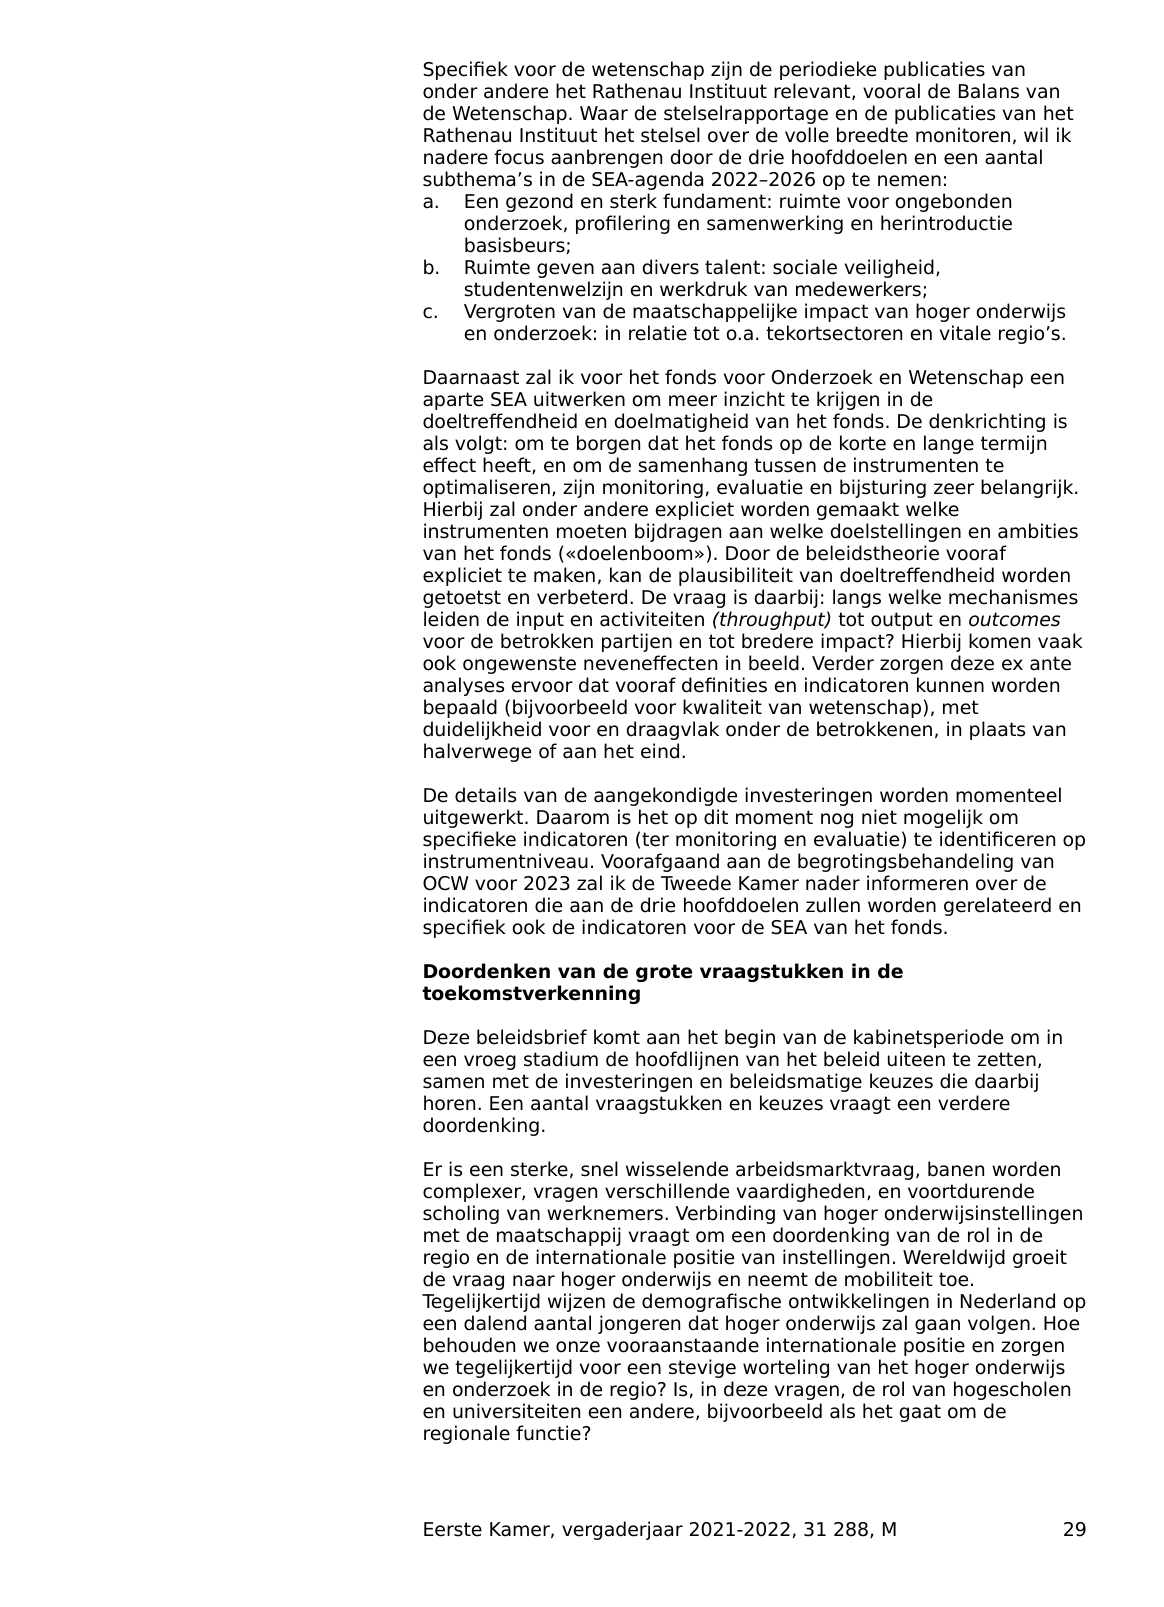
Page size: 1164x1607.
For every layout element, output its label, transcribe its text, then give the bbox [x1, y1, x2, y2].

subtitle Doordenken van de grote vraagstukken in de toekomstverkenning [422, 961, 1087, 1005]
text De details van de aangekondigde investeringen worden momenteel uitgewerkt. Daarom is het op dit moment nog niet mogelijk om specifieke indicatoren (ter monitoring en evaluatie) te identificeren op instrumentniveau. Voorafgaand aan de begrotingsbehandeling van OCW voor 2023 zal ik de Tweede Kamer nader informeren over de indicatoren die aan de drie hoofddoelen zullen worden gerelateerd en specifiek ook de indicatoren voor de SEA van het fonds. [422, 785, 1087, 939]
text c. Vergroten van de maatschappelijke impact van hoger onderwijs en onderzoek: in relatie tot o.a. tekortsectoren en vitale regio’s. [422, 301, 1087, 345]
text Deze beleidsbrief komt aan het begin van de kabinetsperiode om in een vroeg stadium de hoofdlijnen van het beleid uiteen te zetten, samen met de investeringen en beleidsmatige keuzes die daarbij horen. Een aantal vraagstukken en keuzes vraagt een verdere doordenking. [422, 1027, 1087, 1137]
text Er is een sterke, snel wisselende arbeidsmarktvraag, banen worden complexer, vragen verschillende vaardigheden, en voortdurende scholing van werknemers. Verbinding van hoger onderwijsinstellingen met de maatschappij vraagt om een doordenking van de rol in de regio en de internationale positie van instellingen. Wereldwijd groeit de vraag naar hoger onderwijs en neemt de mobiliteit toe. Tegelijkertijd wijzen de demografische ontwikkelingen in Nederland op een dalend aantal jongeren dat hoger onderwijs zal gaan volgen. Hoe behouden we onze vooraanstaande internationale positie en zorgen we tegelijkertijd voor een stevige worteling van het hoger onderwijs en onderzoek in de regio? Is, in deze vragen, de rol van hogescholen en universiteiten een andere, bijvoorbeeld als het gaat om de regionale functie? [422, 1159, 1087, 1445]
text b. Ruimte geven aan divers talent: sociale veiligheid, studentenwelzijn en werkdruk van medewerkers; [422, 257, 1087, 301]
text a. Een gezond en sterk fundament: ruimte voor ongebonden onderzoek, profilering en samenwerking en herintroductie basisbeurs; [422, 191, 1087, 257]
text Specifiek voor de wetenschap zijn de periodieke publicaties van onder andere het Rathenau Instituut relevant, vooral de Balans van de Wetenschap. Waar de stelselrapportage en de publicaties van het Rathenau Instituut het stelsel over de volle breedte monitoren, wil ik nadere focus aanbrengen door de drie hoofddoelen en een aantal subthema’s in de SEA-agenda 2022–2026 op te nemen: [422, 59, 1087, 191]
text Daarnaast zal ik voor het fonds voor Onderzoek en Wetenschap een aparte SEA uitwerken om meer inzicht te krijgen in de doeltreffendheid en doelmatigheid van het fonds. De denkrichting is als volgt: om te borgen dat het fonds op de korte en lange termijn effect heeft, en om de samenhang tussen de instrumenten te optimaliseren, zijn monitoring, evaluatie en bijsturing zeer belangrijk. Hierbij zal onder andere expliciet worden gemaakt welke instrumenten moeten bijdragen aan welke doelstellingen en ambities van het fonds («doelenboom»). Door de beleidstheorie vooraf expliciet te maken, kan de plausibiliteit van doeltreffendheid worden getoetst en verbeterd. De vraag is daarbij: langs welke mechanismes leiden de input en activiteiten (throughput) tot output en outcomes voor de betrokken partijen en tot bredere impact? Hierbij komen vaak ook ongewenste neveneffecten in beeld. Verder zorgen deze ex ante analyses ervoor dat vooraf definities en indicatoren kunnen worden bepaald (bijvoorbeeld voor kwaliteit van wetenschap), met duidelijkheid voor en draagvlak onder de betrokkenen, in plaats van halverwege of aan het eind. [422, 367, 1087, 763]
